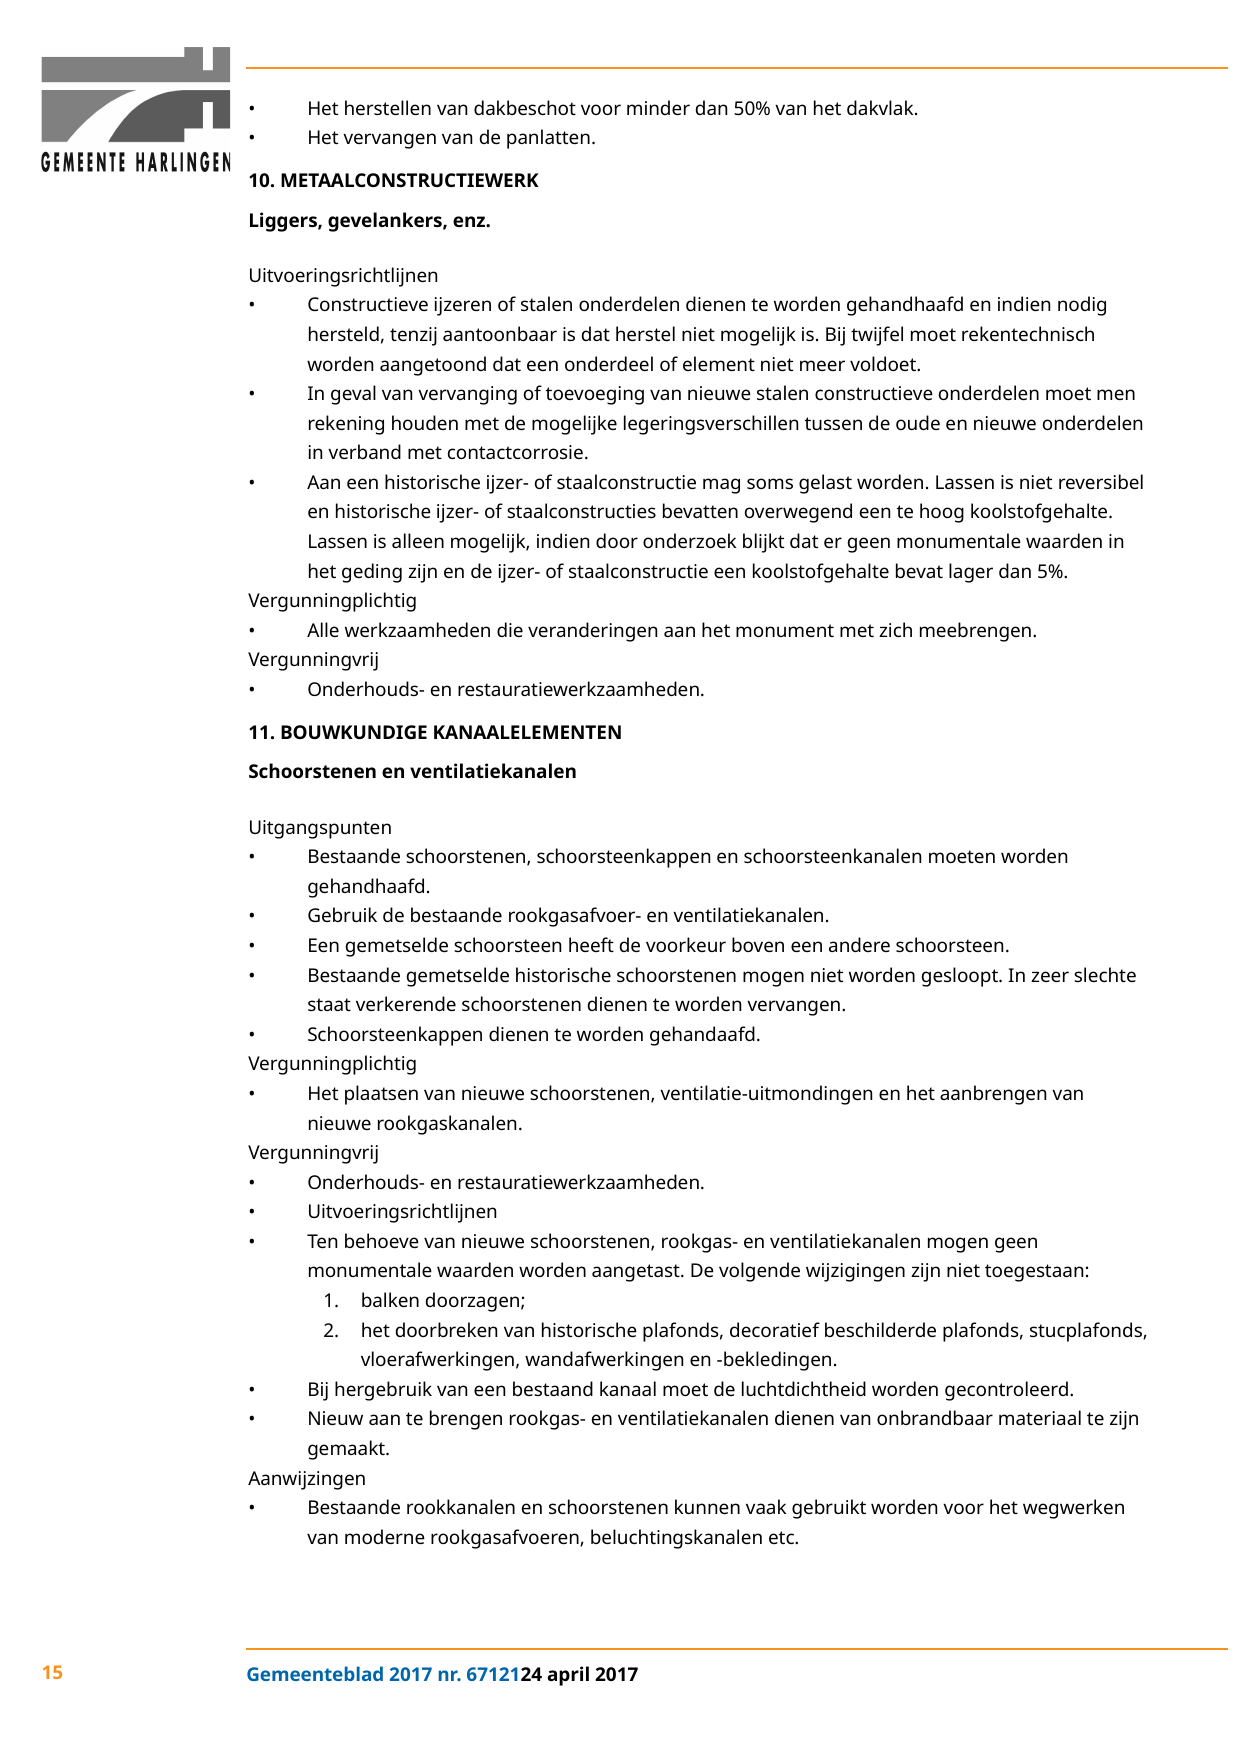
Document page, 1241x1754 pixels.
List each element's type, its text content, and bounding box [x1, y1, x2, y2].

text Aanwijzingen [248, 1465, 1152, 1491]
list Constructieve ijzeren of stalen onderdelen dienen te worden gehandhaafd en indien nodig hersteld, tenzij aantoonbaar is dat herstel niet mogelijk is. Bij twijfel moet rekentechnisch worden aangetoond dat een onderdeel of element niet meer voldoet. [248, 292, 1152, 377]
list Nieuw aan te brengen rookgas- en ventilatiekanalen dienen van onbrandbaar materiaal te zijn gemaakt. [248, 1406, 1152, 1461]
text Schoorstenen en ventilatiekanalen [248, 759, 1152, 784]
text Vergunningvrij [248, 647, 1152, 672]
text Vergunningvrij [248, 1139, 1152, 1165]
list Onderhouds- en restauratiewerkzaamheden. [248, 676, 1152, 702]
list Ten behoeve van nieuwe schoorstenen, rookgas- en ventilatiekanalen mogen geen monumentale waarden worden aangetast. De volgende wijzigingen zijn niet toegestaan: [248, 1228, 1152, 1283]
list het doorbreken van historische plafonds, decoratief beschilderde plafonds, stucplafonds, vloerafwerkingen, wandafwerkingen en -bekledingen. [323, 1317, 1152, 1372]
list Het vervangen van de panlatten. [248, 124, 1152, 150]
text Liggers, gevelankers, enz. [248, 207, 1152, 232]
text Vergunningplichtig [248, 587, 1152, 613]
text 10. METAALCONSTRUCTIEWERK [248, 167, 1152, 193]
text 11. BOUWKUNDIGE KANAALELEMENTEN [248, 719, 1152, 745]
list Onderhouds- en restauratiewerkzaamheden. [248, 1169, 1152, 1195]
text Uitvoeringsrichtlijnen [248, 262, 1152, 288]
list Schoorsteenkappen dienen te worden gehandaafd. [248, 1021, 1152, 1047]
list Bestaande schoorstenen, schoorsteenkappen en schoorsteenkanalen moeten worden gehandhaafd. [248, 843, 1152, 899]
text Uitgangspunten [248, 814, 1152, 840]
list Bij hergebruik van een bestaand kanaal moet de luchtdichtheid worden gecontroleerd. [248, 1376, 1152, 1402]
list Aan een historische ijzer- of staalconstructie mag soms gelast worden. Lassen is niet reversibel en historische ijzer- of staalconstructies bevatten overwegend een te hoog koolstofgehalte. Lassen is alleen mogelijk, indien door onderzoek blijkt dat er geen monumentale waarden in het geding zijn en de ijzer- of staalconstructie een koolstofgehalte bevat lager dan 5%. [248, 469, 1152, 584]
list Het plaatsen van nieuwe schoorstenen, ventilatie-uitmondingen en het aanbrengen van nieuwe rookgaskanalen. [248, 1080, 1152, 1136]
list In geval van vervanging of toevoeging van nieuwe stalen constructieve onderdelen moet men rekening houden met de mogelijke legeringsverschillen tussen de oude en nieuwe onderdelen in verband met contactcorrosie. [248, 380, 1152, 465]
list Alle werkzaamheden die veranderingen aan het monument met zich meebrengen. [248, 617, 1152, 643]
list Een gemetselde schoorsteen heeft de voorkeur boven een andere schoorsteen. [248, 932, 1152, 958]
list Uitvoeringsrichtlijnen [248, 1198, 1152, 1224]
list Bestaande rookkanalen en schoorstenen kunnen vaak gebruikt worden voor het wegwerken van moderne rookgasafvoeren, beluchtingskanalen etc. [248, 1494, 1152, 1550]
list Gebruik de bestaande rookgasafvoer- en ventilatiekanalen. [248, 903, 1152, 928]
list Bestaande gemetselde historische schoorstenen mogen niet worden gesloopt. In zeer slechte staat verkerende schoorstenen dienen te worden vervangen. [248, 962, 1152, 1017]
text Vergunningplichtig [248, 1051, 1152, 1076]
picture [41, 47, 231, 172]
list balken doorzagen; [323, 1287, 1152, 1313]
list Het herstellen van dakbeschot voor minder dan 50% van het dakvlak. [248, 95, 1152, 121]
